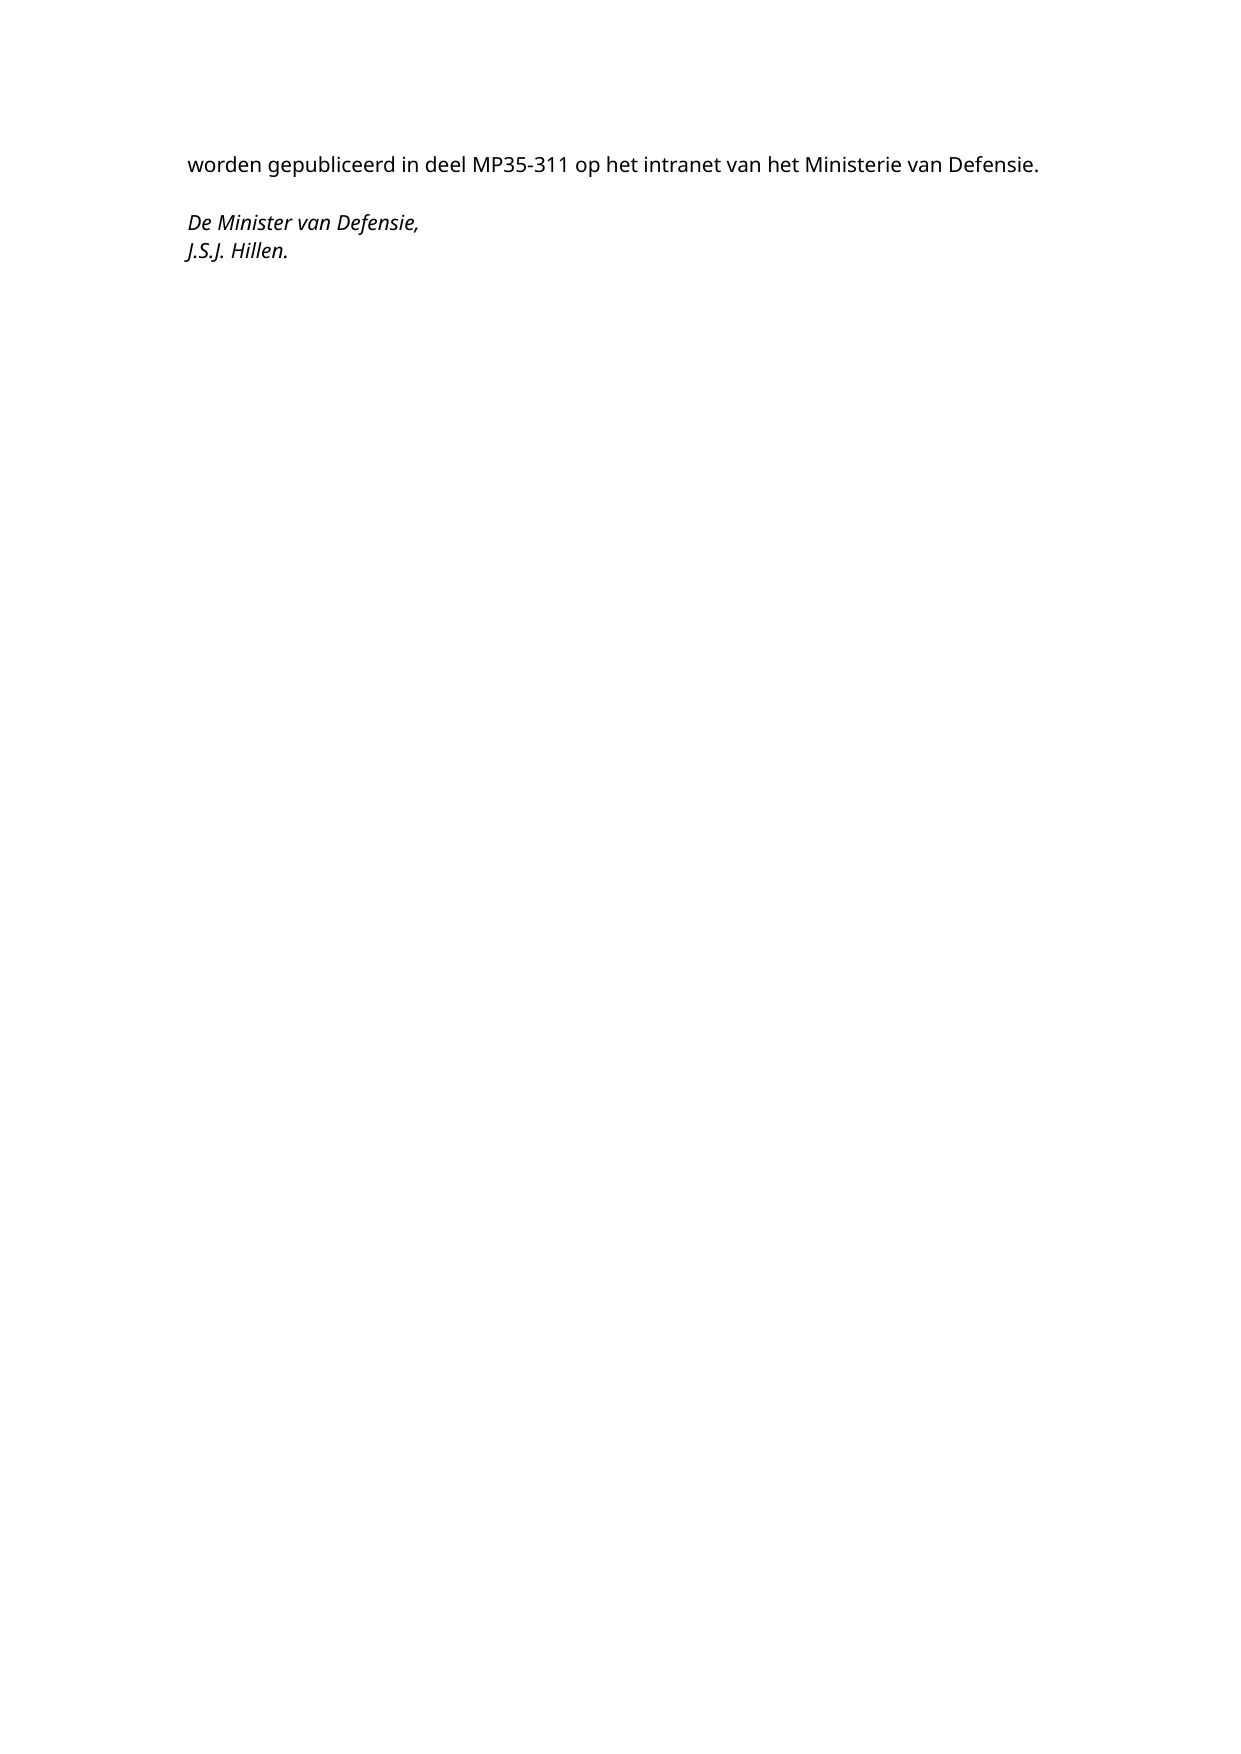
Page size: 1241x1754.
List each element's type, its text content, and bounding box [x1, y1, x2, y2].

text worden gepubliceerd in deel MP35-311 op het intranet van het Ministerie van Defensie. [187, 150, 1053, 178]
text J.S.J. Hillen. [187, 236, 1053, 265]
text De Minister van Defensie, [187, 208, 1053, 236]
